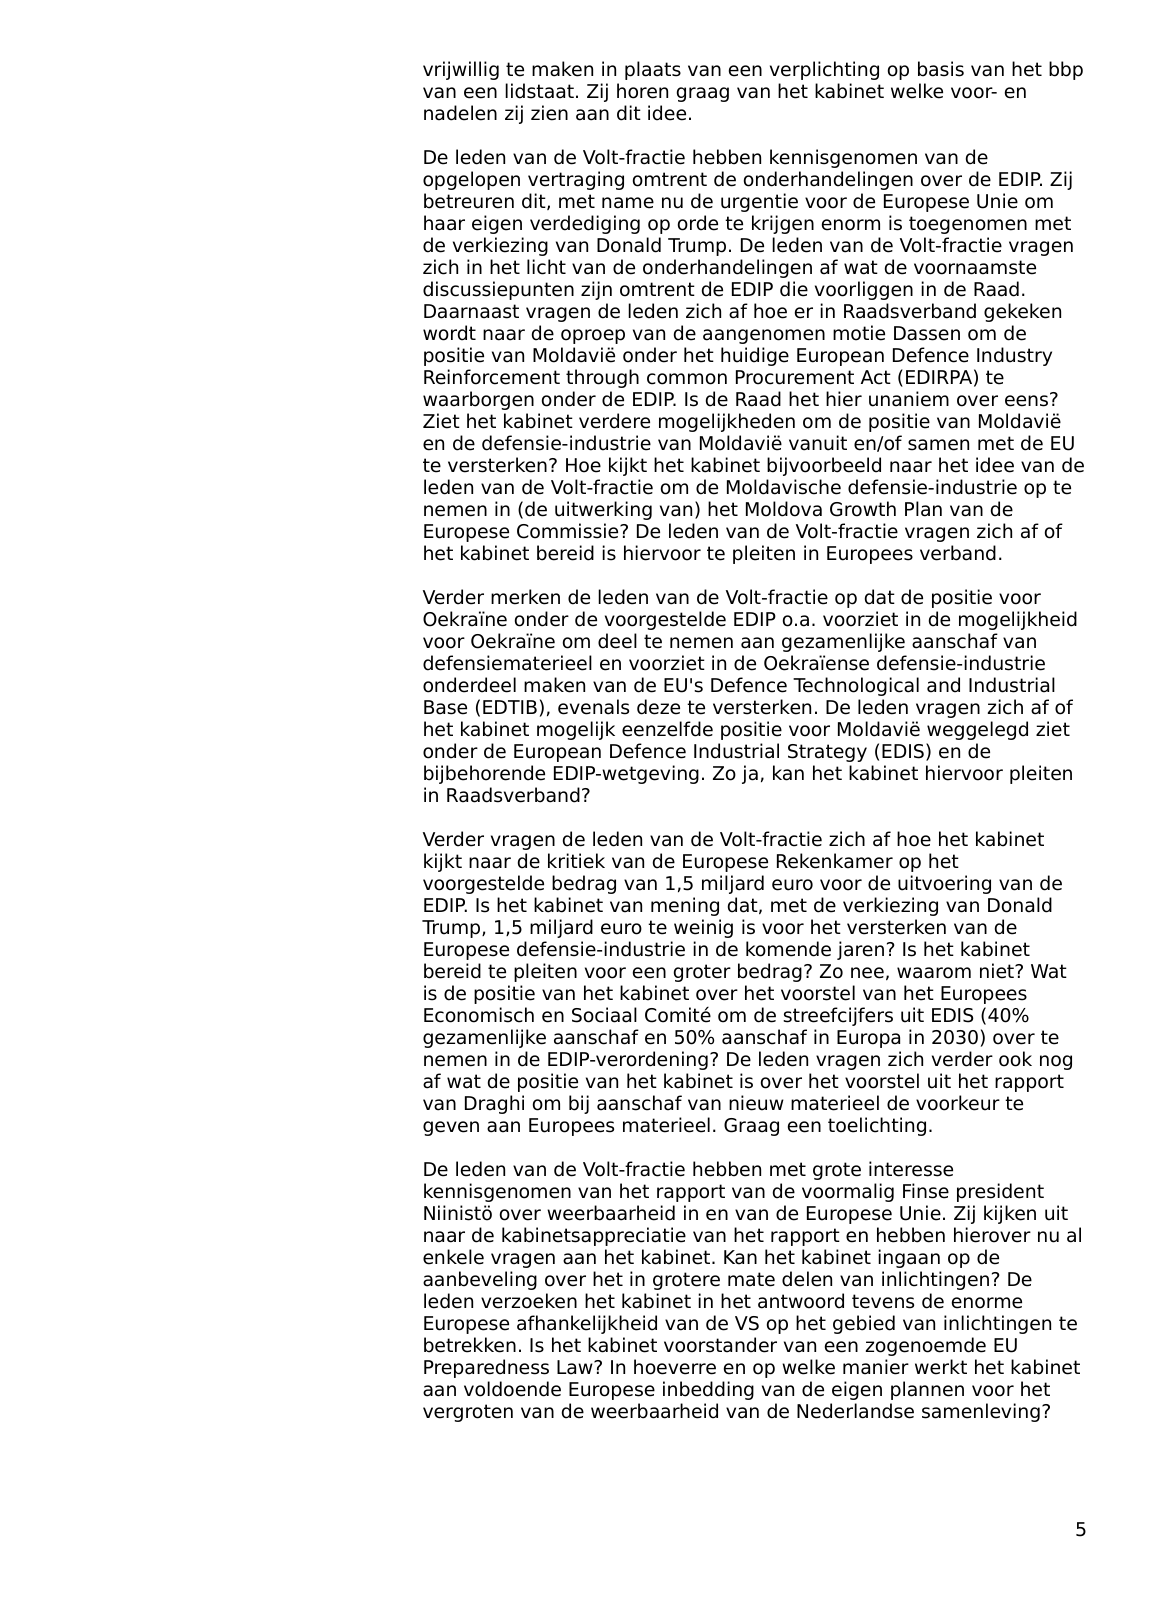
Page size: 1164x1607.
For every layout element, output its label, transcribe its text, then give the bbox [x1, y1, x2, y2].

text De leden van de Volt-fractie hebben met grote interesse kennisgenomen van het rapport van de voormalig Finse president Niinistö over weerbaarheid in en van de Europese Unie. Zij kijken uit naar de kabinetsappreciatie van het rapport en hebben hierover nu al enkele vragen aan het kabinet. Kan het kabinet ingaan op de aanbeveling over het in grotere mate delen van inlichtingen? De leden verzoeken het kabinet in het antwoord tevens de enorme Europese afhankelijkheid van de VS op het gebied van inlichtingen te betrekken. Is het kabinet voorstander van een zogenoemde EU Preparedness Law? In hoeverre en op welke manier werkt het kabinet aan voldoende Europese inbedding van de eigen plannen voor het vergroten van de weerbaarheid van de Nederlandse samenleving? [422, 1159, 1087, 1423]
text Verder vragen de leden van de Volt-fractie zich af hoe het kabinet kijkt naar de kritiek van de Europese Rekenkamer op het voorgestelde bedrag van 1,5 miljard euro voor de uitvoering van de EDIP. Is het kabinet van mening dat, met de verkiezing van Donald Trump, 1,5 miljard euro te weinig is voor het versterken van de Europese defensie-industrie in de komende jaren? Is het kabinet bereid te pleiten voor een groter bedrag? Zo nee, waarom niet? Wat is de positie van het kabinet over het voorstel van het Europees Economisch en Sociaal Comité om de streefcijfers uit EDIS (40% gezamenlijke aanschaf en 50% aanschaf in Europa in 2030) over te nemen in de EDIP-verordening? De leden vragen zich verder ook nog af wat de positie van het kabinet is over het voorstel uit het rapport van Draghi om bij aanschaf van nieuw materieel de voorkeur te geven aan Europees materieel. Graag een toelichting. [422, 829, 1087, 1137]
text vrijwillig te maken in plaats van een verplichting op basis van het bbp van een lidstaat. Zij horen graag van het kabinet welke voor- en nadelen zij zien aan dit idee. [422, 59, 1087, 125]
text De leden van de Volt-fractie hebben kennisgenomen van de opgelopen vertraging omtrent de onderhandelingen over de EDIP. Zij betreuren dit, met name nu de urgentie voor de Europese Unie om haar eigen verdediging op orde te krijgen enorm is toegenomen met de verkiezing van Donald Trump. De leden van de Volt-fractie vragen zich in het licht van de onderhandelingen af wat de voornaamste discussiepunten zijn omtrent de EDIP die voorliggen in de Raad. Daarnaast vragen de leden zich af hoe er in Raadsverband gekeken wordt naar de oproep van de aangenomen motie Dassen om de positie van Moldavië onder het huidige European Defence Industry Reinforcement through common Procurement Act (EDIRPA) te waarborgen onder de EDIP. Is de Raad het hier unaniem over eens? Ziet het kabinet verdere mogelijkheden om de positie van Moldavië en de defensie-industrie van Moldavië vanuit en/of samen met de EU te versterken? Hoe kijkt het kabinet bijvoorbeeld naar het idee van de leden van de Volt-fractie om de Moldavische defensie-industrie op te nemen in (de uitwerking van) het Moldova Growth Plan van de Europese Commissie? De leden van de Volt-fractie vragen zich af of het kabinet bereid is hiervoor te pleiten in Europees verband. [422, 147, 1087, 565]
text Verder merken de leden van de Volt-fractie op dat de positie voor Oekraïne onder de voorgestelde EDIP o.a. voorziet in de mogelijkheid voor Oekraïne om deel te nemen aan gezamenlijke aanschaf van defensiematerieel en voorziet in de Oekraïense defensie-industrie onderdeel maken van de EU's Defence Technological and Industrial Base (EDTIB), evenals deze te versterken. De leden vragen zich af of het kabinet mogelijk eenzelfde positie voor Moldavië weggelegd ziet onder de European Defence Industrial Strategy (EDIS) en de bijbehorende EDIP-wetgeving. Zo ja, kan het kabinet hiervoor pleiten in Raadsverband? [422, 587, 1087, 807]
